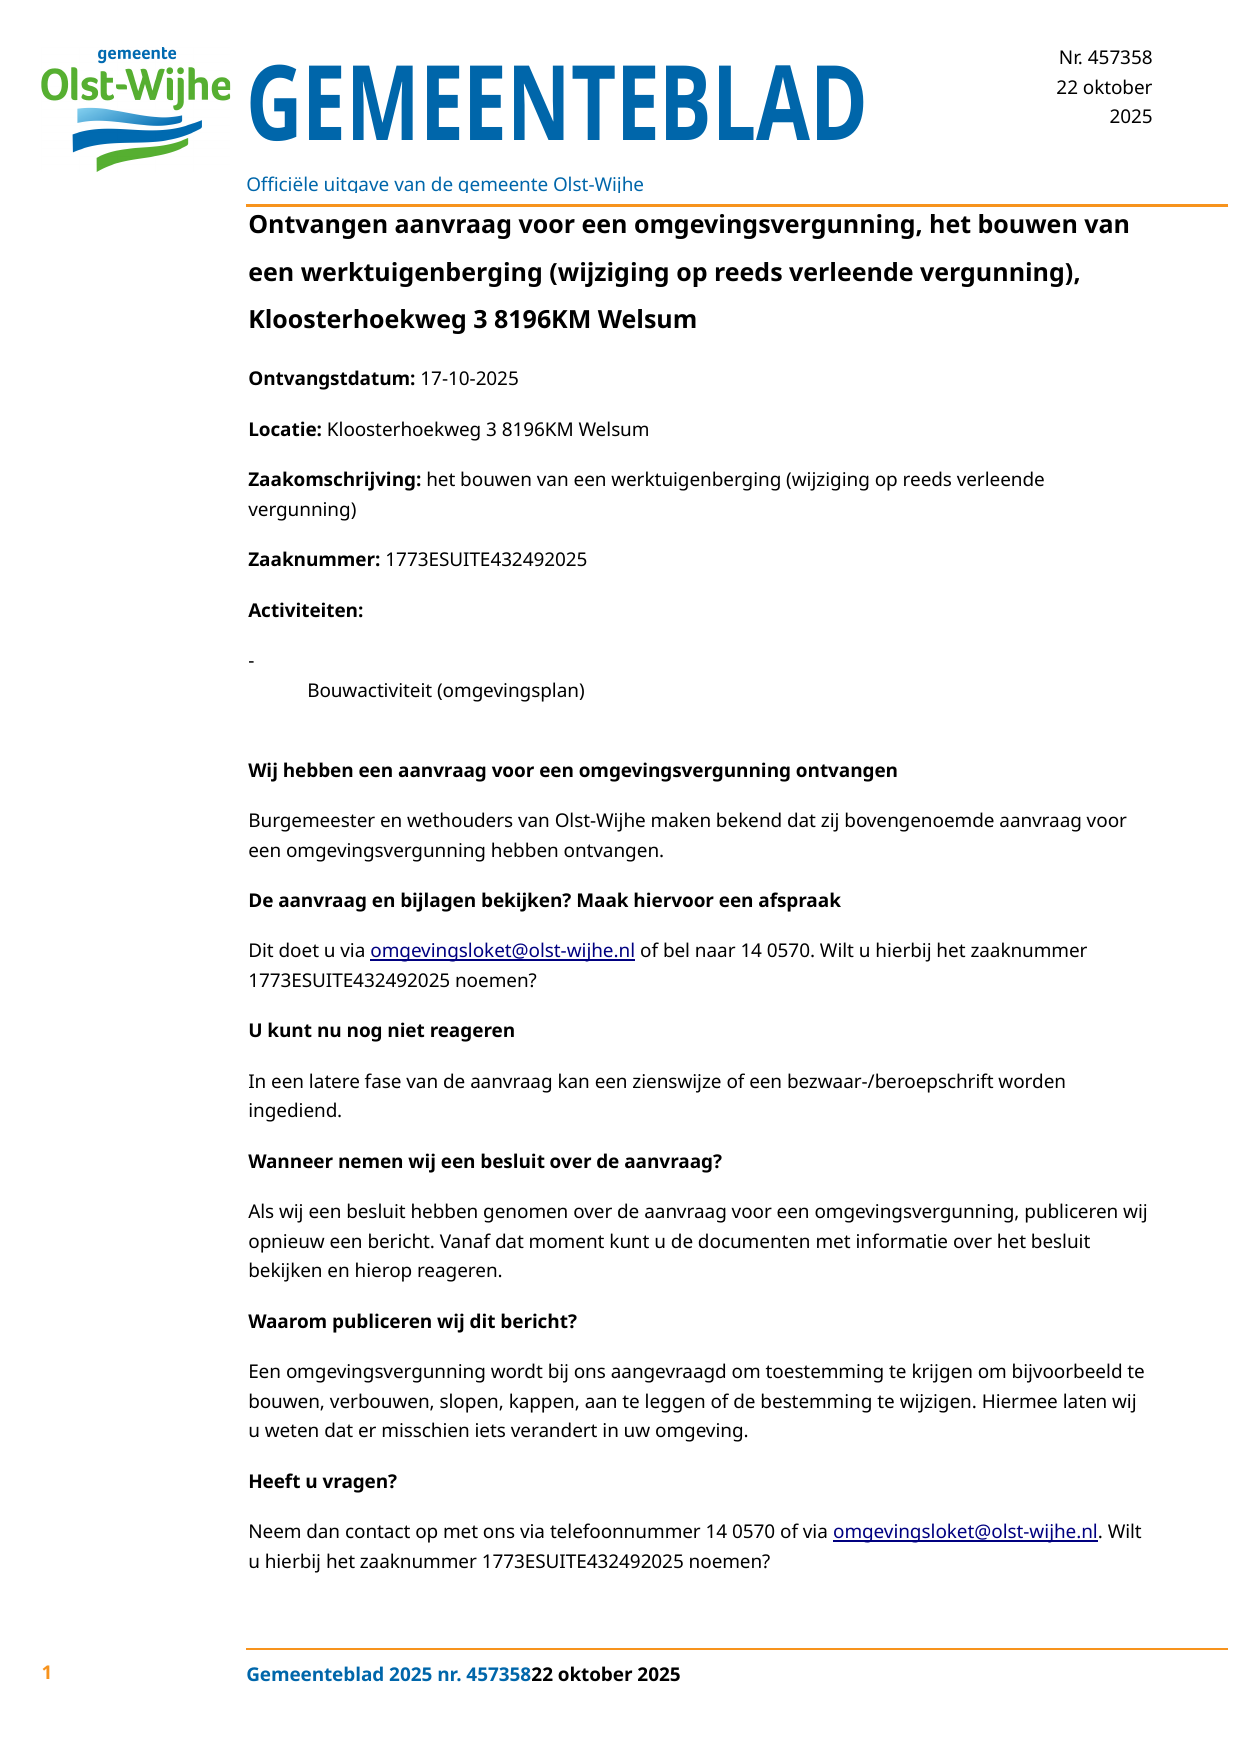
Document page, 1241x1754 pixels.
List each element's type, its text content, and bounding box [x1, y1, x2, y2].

text Dit doet u via omgevingsloket@olst-wijhe.nl of bel naar 14 0570. Wilt u hierbij het zaaknummer 1773ESUITE432492025 noemen? [248, 938, 1152, 993]
text Locatie: Kloosterhoekweg 3 8196KM Welsum [248, 416, 1152, 442]
text Als wij een besluit hebben genomen over de aanvraag voor een omgevingsvergunning, publiceren wij opnieuw een bericht. Vanaf dat moment kunt u de documenten met informatie over het besluit bekijken en hierop reageren. [248, 1198, 1152, 1283]
text Neem dan contact op met ons via telefoonnummer 14 0570 of via omgevingsloket@olst-wijhe.nl. Wilt u hierbij het zaaknummer 1773ESUITE432492025 noemen? [248, 1518, 1152, 1574]
text Ontvangstdatum: 17-10-2025 [248, 366, 1152, 391]
text Zaaknummer: 1773ESUITE432492025 [248, 546, 1152, 572]
text Heeft u vragen? [248, 1468, 1152, 1494]
text Zaakomschrijving: het bouwen van een werktuigenberging (wijziging op reeds verleende vergunning) [248, 466, 1152, 522]
text Activiteiten: [248, 597, 1152, 622]
text Wij hebben een aanvraag voor een omgevingsvergunning ontvangen [248, 757, 1152, 782]
text Burgemeester en wethouders van Olst-Wijhe maken bekend dat zij bovengenoemde aanvraag voor een omgevingsvergunning hebben ontvangen. [248, 807, 1152, 862]
list Bouwactiviteit (omgevingsplan) [248, 677, 1152, 702]
text Wanneer nemen wij een besluit over de aanvraag? [248, 1148, 1152, 1174]
text U kunt nu nog niet reageren [248, 1018, 1152, 1043]
text Een omgevingsvergunning wordt bij ons aangevraagd om toestemming te krijgen om bijvoorbeeld te bouwen, verbouwen, slopen, kappen, aan te leggen of de bestemming te wijzigen. Hiermee laten wij u weten dat er misschien iets verandert in uw omgeving. [248, 1358, 1152, 1443]
picture [41, 47, 231, 172]
text De aanvraag en bijlagen bekijken? Maak hiervoor een afspraak [248, 887, 1152, 913]
text In een latere fase van de aanvraag kan een zienswijze of een bezwaar-/beroepschrift worden ingediend. [248, 1068, 1152, 1123]
text Waarom publiceren wij dit bericht? [248, 1308, 1152, 1334]
text Ontvangen aanvraag voor een omgevingsvergunning, het bouwen van een werktuigenberging (wijziging op reeds verleende vergunning), Kloosterhoekweg 3 8196KM Welsum [248, 207, 1152, 336]
